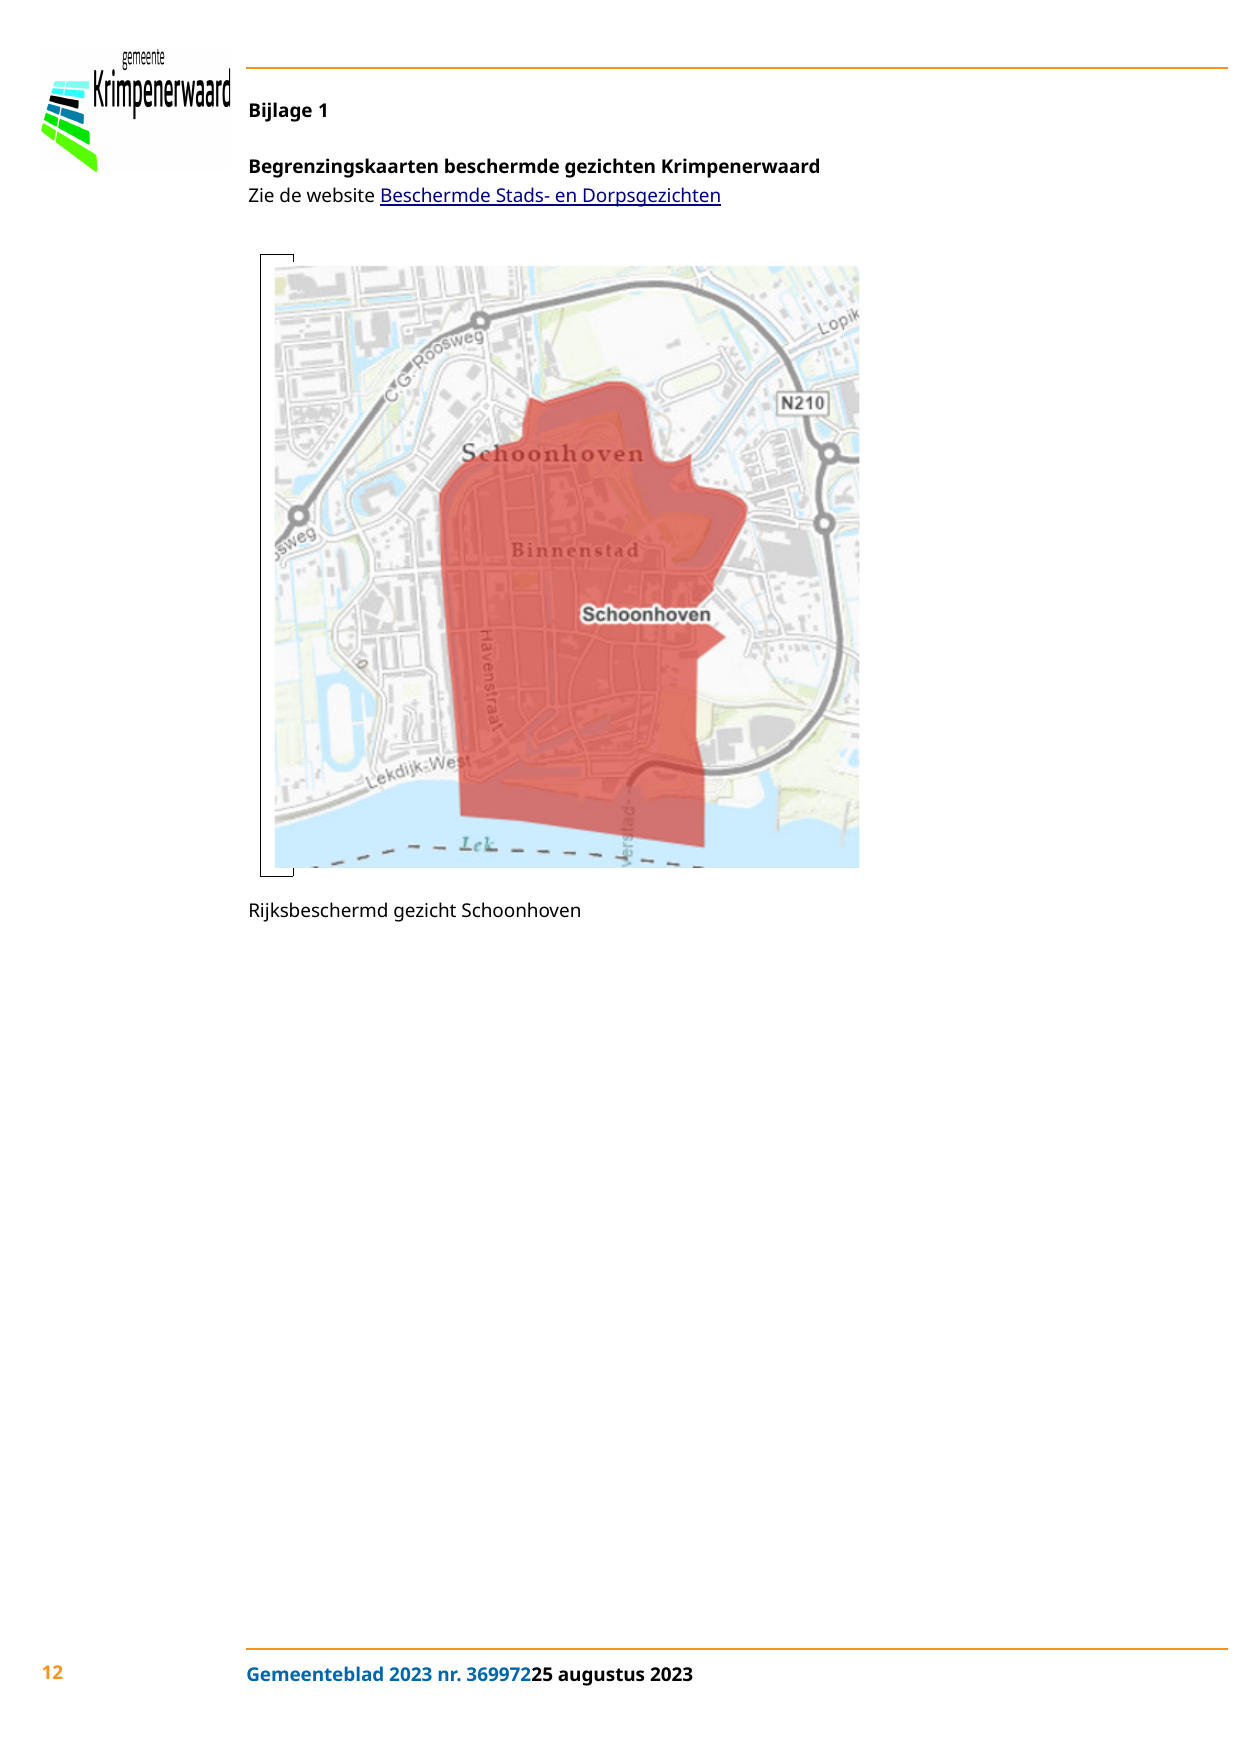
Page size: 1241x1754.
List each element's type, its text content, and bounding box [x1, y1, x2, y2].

text Begrenzingskaarten beschermde gezichten Krimpenerwaard [248, 153, 1152, 179]
text Rijksbeschermd gezicht Schoonhoven [248, 897, 1152, 923]
text Bijlage 1 [248, 95, 1152, 123]
picture [41, 47, 231, 172]
picture [268, 262, 860, 868]
text Zie de website Beschermde Stads- en Dorpsgezichten [248, 182, 1152, 208]
